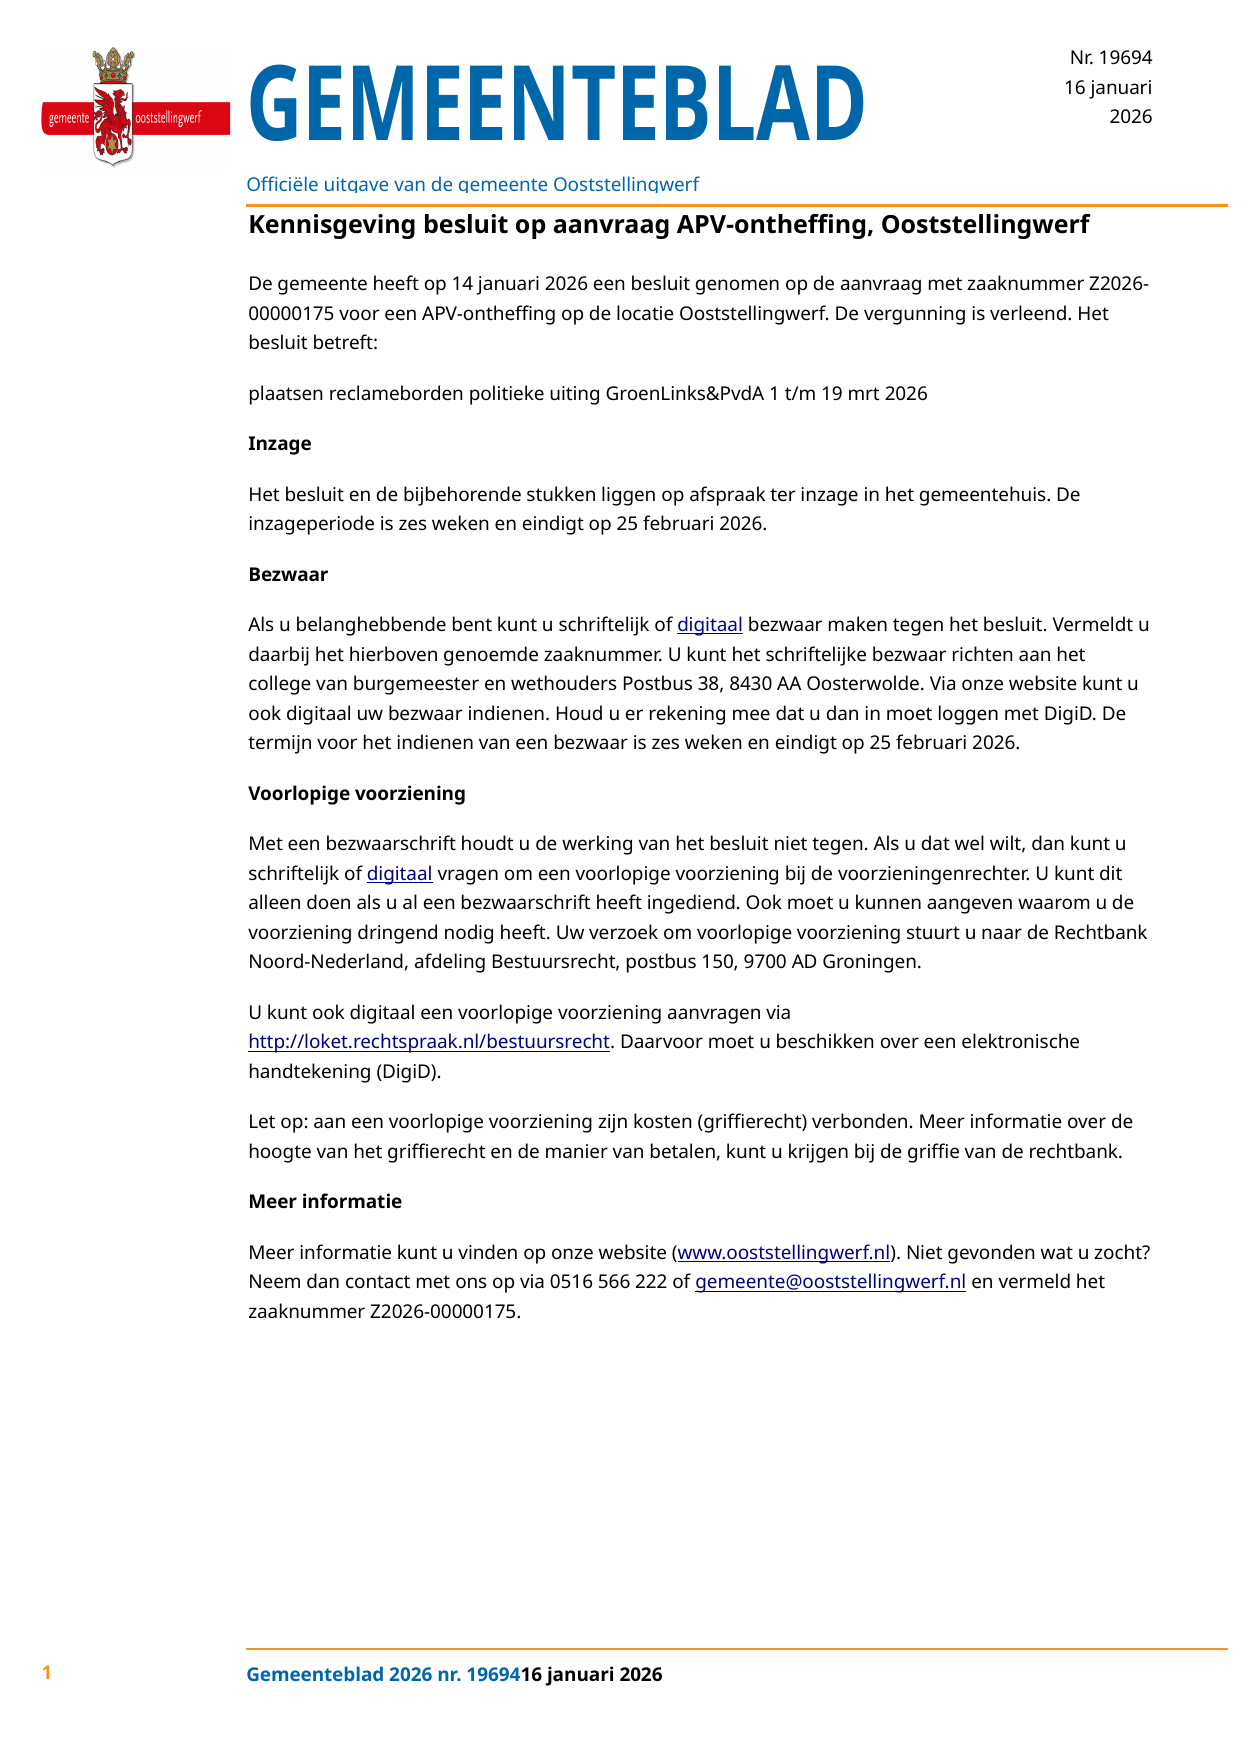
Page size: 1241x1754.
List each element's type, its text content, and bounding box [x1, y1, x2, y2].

text Inzage [248, 430, 1152, 456]
text U kunt ook digitaal een voorlopige voorziening aanvragen via http://loket.rechtspraak.nl/bestuursrecht. Daarvoor moet u beschikken over een elektronische handtekening (DigiD). [248, 999, 1152, 1084]
text De gemeente heeft op 14 januari 2026 een besluit genomen op de aanvraag met zaaknummer Z2026-00000175 voor een APV-ontheffing op de locatie Ooststellingwerf. De vergunning is verleend. Het besluit betreft: [248, 270, 1152, 355]
text Meer informatie kunt u vinden op onze website (www.ooststellingwerf.nl). Niet gevonden wat u zocht? Neem dan contact met ons op via 0516 566 222 of gemeente@ooststellingwerf.nl en vermeld het zaaknummer Z2026-00000175. [248, 1239, 1152, 1324]
text Meer informatie [248, 1189, 1152, 1214]
text Het besluit en de bijbehorende stukken liggen op afspraak ter inzage in het gemeentehuis. De inzageperiode is zes weken en eindigt op 25 februari 2026. [248, 481, 1152, 536]
text Kennisgeving besluit op aanvraag APV-ontheffing, Ooststellingwerf [248, 207, 1152, 241]
text plaatsen reclameborden politieke uiting GroenLinks&PvdA 1 t/m 19 mrt 2026 [248, 380, 1152, 406]
picture [41, 47, 231, 172]
text Met een bezwaarschrift houdt u de werking van het besluit niet tegen. Als u dat wel wilt, dan kunt u schriftelijk of digitaal vragen om een voorlopige voorziening bij de voorzieningenrechter. U kunt dit alleen doen als u al een bezwaarschrift heeft ingediend. Ook moet u kunnen aangeven waarom u de voorziening dringend nodig heeft. Uw verzoek om voorlopige voorziening stuurt u naar de Rechtbank Noord-Nederland, afdeling Bestuursrecht, postbus 150, 9700 AD Groningen. [248, 830, 1152, 974]
text Als u belanghebbende bent kunt u schriftelijk of digitaal bezwaar maken tegen het besluit. Vermeldt u daarbij het hierboven genoemde zaaknummer. U kunt het schriftelijke bezwaar richten aan het college van burgemeester en wethouders Postbus 38, 8430 AA Oosterwolde. Via onze website kunt u ook digitaal uw bezwaar indienen. Houd u er rekening mee dat u dan in moet loggen met DigiD. De termijn voor het indienen van een bezwaar is zes weken en eindigt op 25 februari 2026. [248, 611, 1152, 755]
text Let op: aan een voorlopige voorziening zijn kosten (griffierecht) verbonden. Meer informatie over de hoogte van het griffierecht en de manier van betalen, kunt u krijgen bij de griffie van de rechtbank. [248, 1109, 1152, 1164]
text Bezwaar [248, 561, 1152, 586]
text Voorlopige voorziening [248, 780, 1152, 806]
